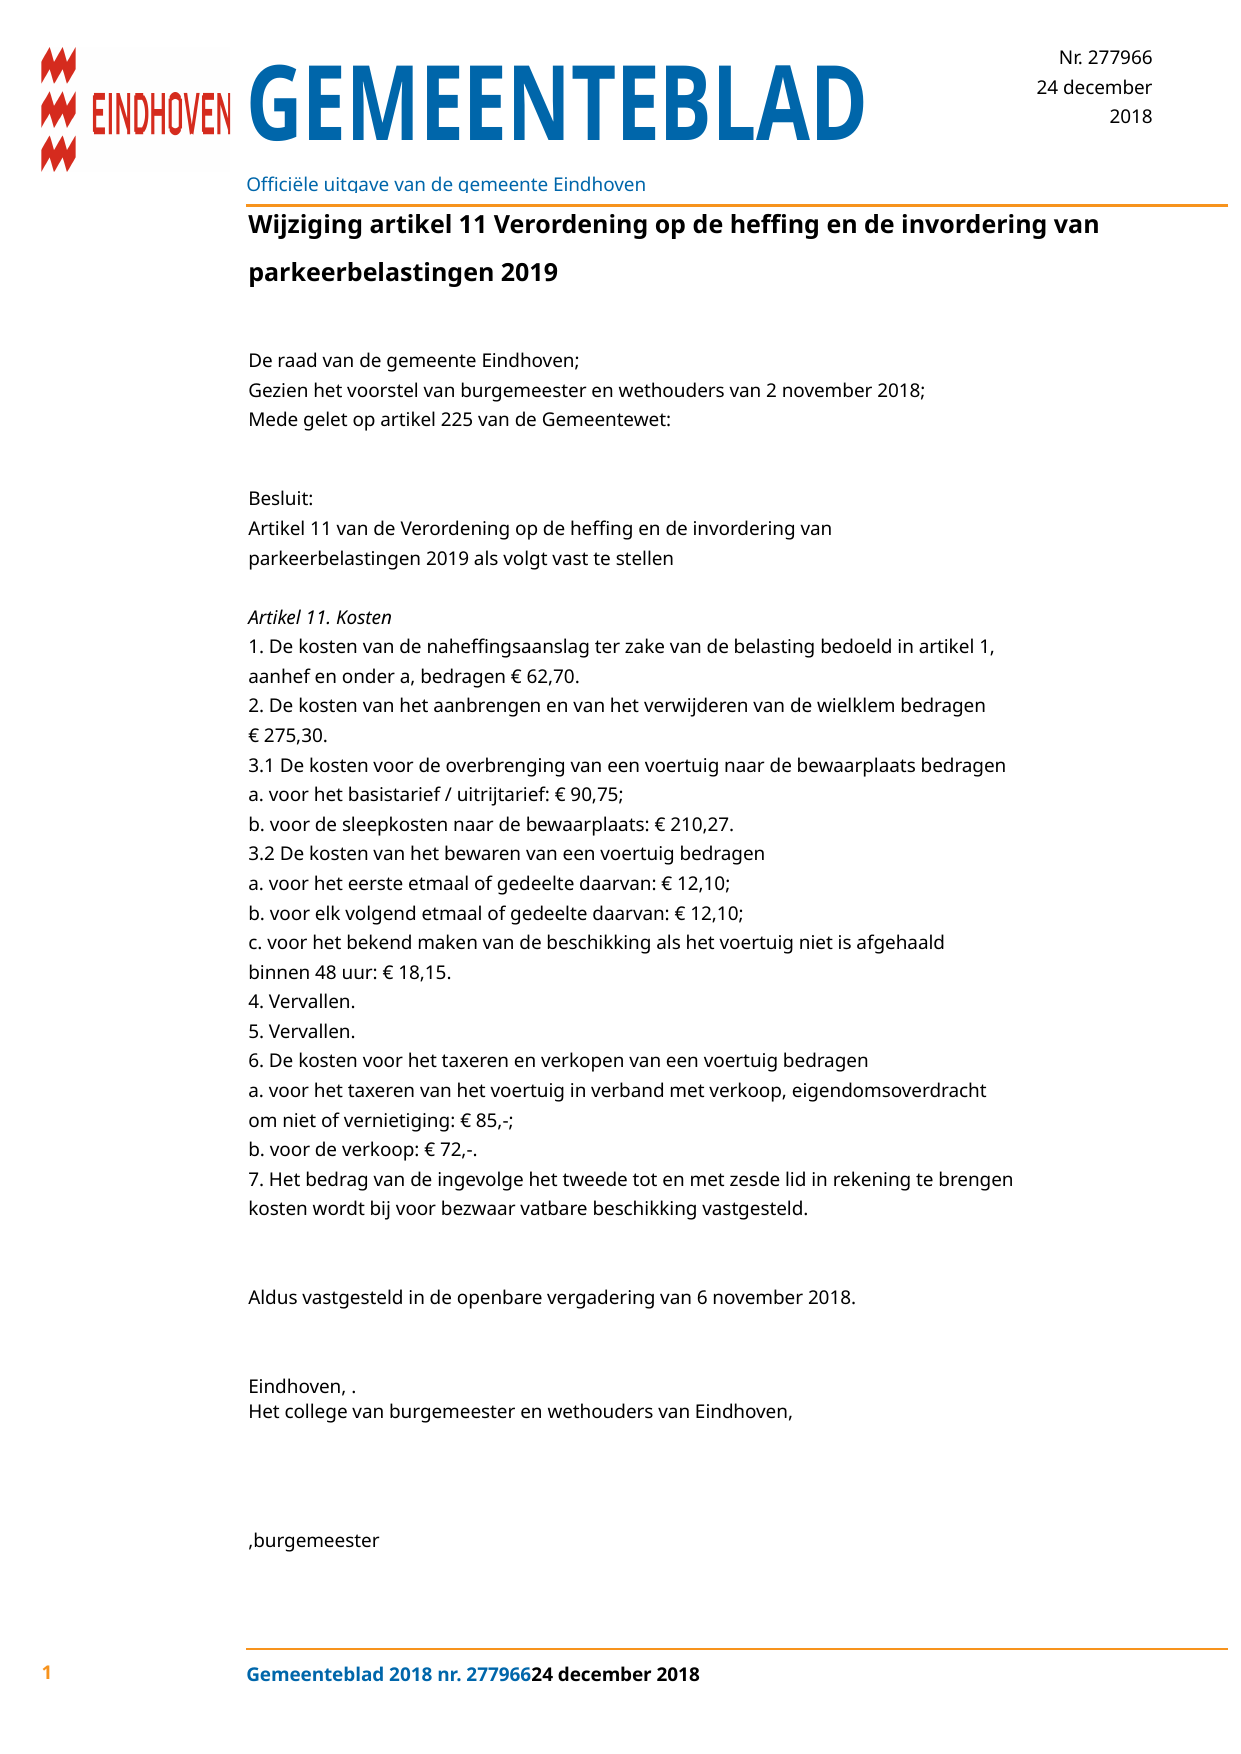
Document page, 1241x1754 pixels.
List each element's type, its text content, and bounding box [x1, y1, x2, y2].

text Gezien het voorstel van burgemeester en wethouders van 2 november 2018; [248, 377, 1152, 403]
text Aldus vastgesteld in de openbare vergadering van 6 november 2018. [248, 1284, 1152, 1310]
text 3.1 De kosten voor de overbrenging van een voertuig naar de bewaarplaats bedragen [248, 752, 1152, 777]
text De raad van de gemeente Eindhoven; [248, 347, 1152, 373]
text Eindhoven, . [248, 1373, 1152, 1399]
text 5. Vervallen. [248, 1018, 1152, 1044]
text Het college van burgemeester en wethouders van Eindhoven, [248, 1399, 1152, 1424]
text aanhef en onder a, bedragen € 62,70. [248, 663, 1152, 689]
text 7. Het bedrag van de ingevolge het tweede tot en met zesde lid in rekening te brengen [248, 1166, 1152, 1192]
text b. voor elk volgend etmaal of gedeelte daarvan: € 12,10; [248, 900, 1152, 925]
text a. voor het eerste etmaal of gedeelte daarvan: € 12,10; [248, 870, 1152, 896]
text 1. De kosten van de naheffingsaanslag ter zake van de belasting bedoeld in artikel 1, [248, 633, 1152, 659]
text a. voor het basistarief / uitrijtarief: € 90,75; [248, 781, 1152, 807]
text ,burgemeester [248, 1527, 1152, 1553]
text 2. De kosten van het aanbrengen en van het verwijderen van de wielklem bedragen [248, 693, 1152, 718]
text € 275,30. [248, 722, 1152, 748]
text binnen 48 uur: € 18,15. [248, 959, 1152, 984]
text Mede gelet op artikel 225 van de Gemeentewet: [248, 407, 1152, 432]
text 4. Vervallen. [248, 988, 1152, 1014]
text om niet of vernietiging: € 85,-; [248, 1107, 1152, 1132]
text b. voor de verkoop: € 72,-. [248, 1136, 1152, 1162]
text kosten wordt bij voor bezwaar vatbare beschikking vastgesteld. [248, 1196, 1152, 1221]
picture [41, 47, 231, 172]
text Artikel 11. Kosten [248, 604, 1152, 629]
text b. voor de sleepkosten naar de bewaarplaats: € 210,27. [248, 811, 1152, 837]
text c. voor het bekend maken van de beschikking als het voertuig niet is afgehaald [248, 929, 1152, 955]
text a. voor het taxeren van het voertuig in verband met verkoop, eigendomsoverdracht [248, 1077, 1152, 1103]
text parkeerbelastingen 2019 als volgt vast te stellen [248, 545, 1152, 570]
text Artikel 11 van de Verordening op de heffing en de invordering van [248, 515, 1152, 541]
text 6. De kosten voor het taxeren en verkopen van een voertuig bedragen [248, 1048, 1152, 1073]
text Besluit: [248, 486, 1152, 511]
text 3.2 De kosten van het bewaren van een voertuig bedragen [248, 841, 1152, 866]
text Wijziging artikel 11 Verordening op de heffing en de invordering van parkeerbelastingen 2019 [248, 207, 1152, 288]
